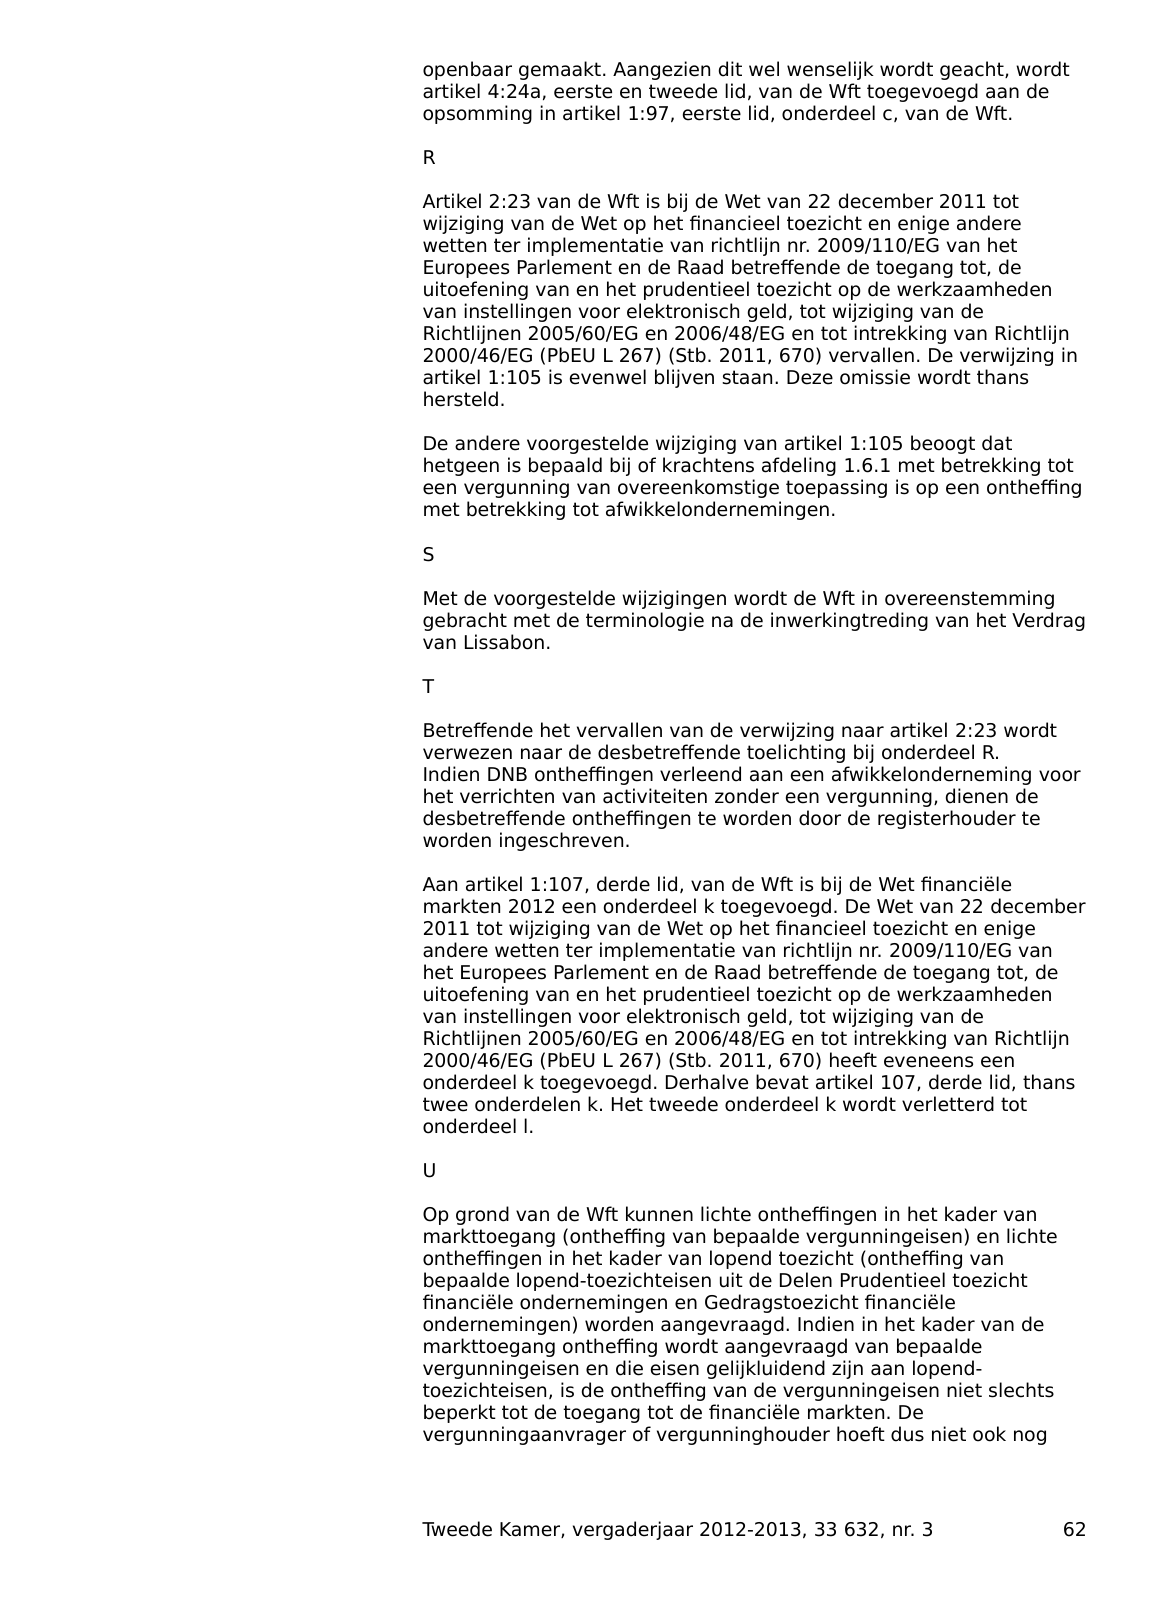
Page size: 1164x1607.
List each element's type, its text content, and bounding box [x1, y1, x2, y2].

subtitle T [422, 676, 1087, 698]
text openbaar gemaakt. Aangezien dit wel wenselijk wordt geacht, wordt artikel 4:24a, eerste en tweede lid, van de Wft toegevoegd aan de opsomming in artikel 1:97, eerste lid, onderdeel c, van de Wft. [422, 59, 1087, 125]
text Met de voorgestelde wijzigingen wordt de Wft in overeenstemming gebracht met de terminologie na de inwerkingtreding van het Verdrag van Lissabon. [422, 588, 1087, 653]
text Indien DNB ontheffingen verleend aan een afwikkelonderneming voor het verrichten van activiteiten zonder een vergunning, dienen de desbetreffende ontheffingen te worden door de registerhouder te worden ingeschreven. [422, 764, 1087, 852]
text Aan artikel 1:107, derde lid, van de Wft is bij de Wet financiële markten 2012 een onderdeel k toegevoegd. De Wet van 22 december 2011 tot wijziging van de Wet op het financieel toezicht en enige andere wetten ter implementatie van richtlijn nr. 2009/110/EG van het Europees Parlement en de Raad betreffende de toegang tot, de uitoefening van en het prudentieel toezicht op de werkzaamheden van instellingen voor elektronisch geld, tot wijziging van de Richtlijnen 2005/60/EG en 2006/48/EG en tot intrekking van Richtlijn 2000/46/EG (PbEU L 267) (Stb. 2011, 670) heeft eveneens een onderdeel k toegevoegd. Derhalve bevat artikel 107, derde lid, thans twee onderdelen k. Het tweede onderdeel k wordt verletterd tot onderdeel l. [422, 874, 1087, 1138]
text Op grond van de Wft kunnen lichte ontheffingen in het kader van markttoegang (ontheffing van bepaalde vergunningeisen) en lichte ontheffingen in het kader van lopend toezicht (ontheffing van bepaalde lopend-toezichteisen uit de Delen Prudentieel toezicht financiële ondernemingen en Gedragstoezicht financiële ondernemingen) worden aangevraagd. Indien in het kader van de markttoegang ontheffing wordt aangevraagd van bepaalde vergunningeisen en die eisen gelijkluidend zijn aan lopend-toezichteisen, is de ontheffing van de vergunningeisen niet slechts beperkt tot de toegang tot de financiële markten. De vergunningaanvrager of vergunninghouder hoeft dus niet ook nog [422, 1204, 1087, 1446]
text De andere voorgestelde wijziging van artikel 1:105 beoogt dat hetgeen is bepaald bij of krachtens afdeling 1.6.1 met betrekking tot een vergunning van overeenkomstige toepassing is op een ontheffing met betrekking tot afwikkelondernemingen. [422, 433, 1087, 521]
subtitle S [422, 543, 1087, 565]
text Betreffende het vervallen van de verwijzing naar artikel 2:23 wordt verwezen naar de desbetreffende toelichting bij onderdeel R. [422, 720, 1087, 764]
subtitle U [422, 1160, 1087, 1182]
subtitle R [422, 147, 1087, 169]
text Artikel 2:23 van de Wft is bij de Wet van 22 december 2011 tot wijziging van de Wet op het financieel toezicht en enige andere wetten ter implementatie van richtlijn nr. 2009/110/EG van het Europees Parlement en de Raad betreffende de toegang tot, de uitoefening van en het prudentieel toezicht op de werkzaamheden van instellingen voor elektronisch geld, tot wijziging van de Richtlijnen 2005/60/EG en 2006/48/EG en tot intrekking van Richtlijn 2000/46/EG (PbEU L 267) (Stb. 2011, 670) vervallen. De verwijzing in artikel 1:105 is evenwel blijven staan. Deze omissie wordt thans hersteld. [422, 191, 1087, 411]
